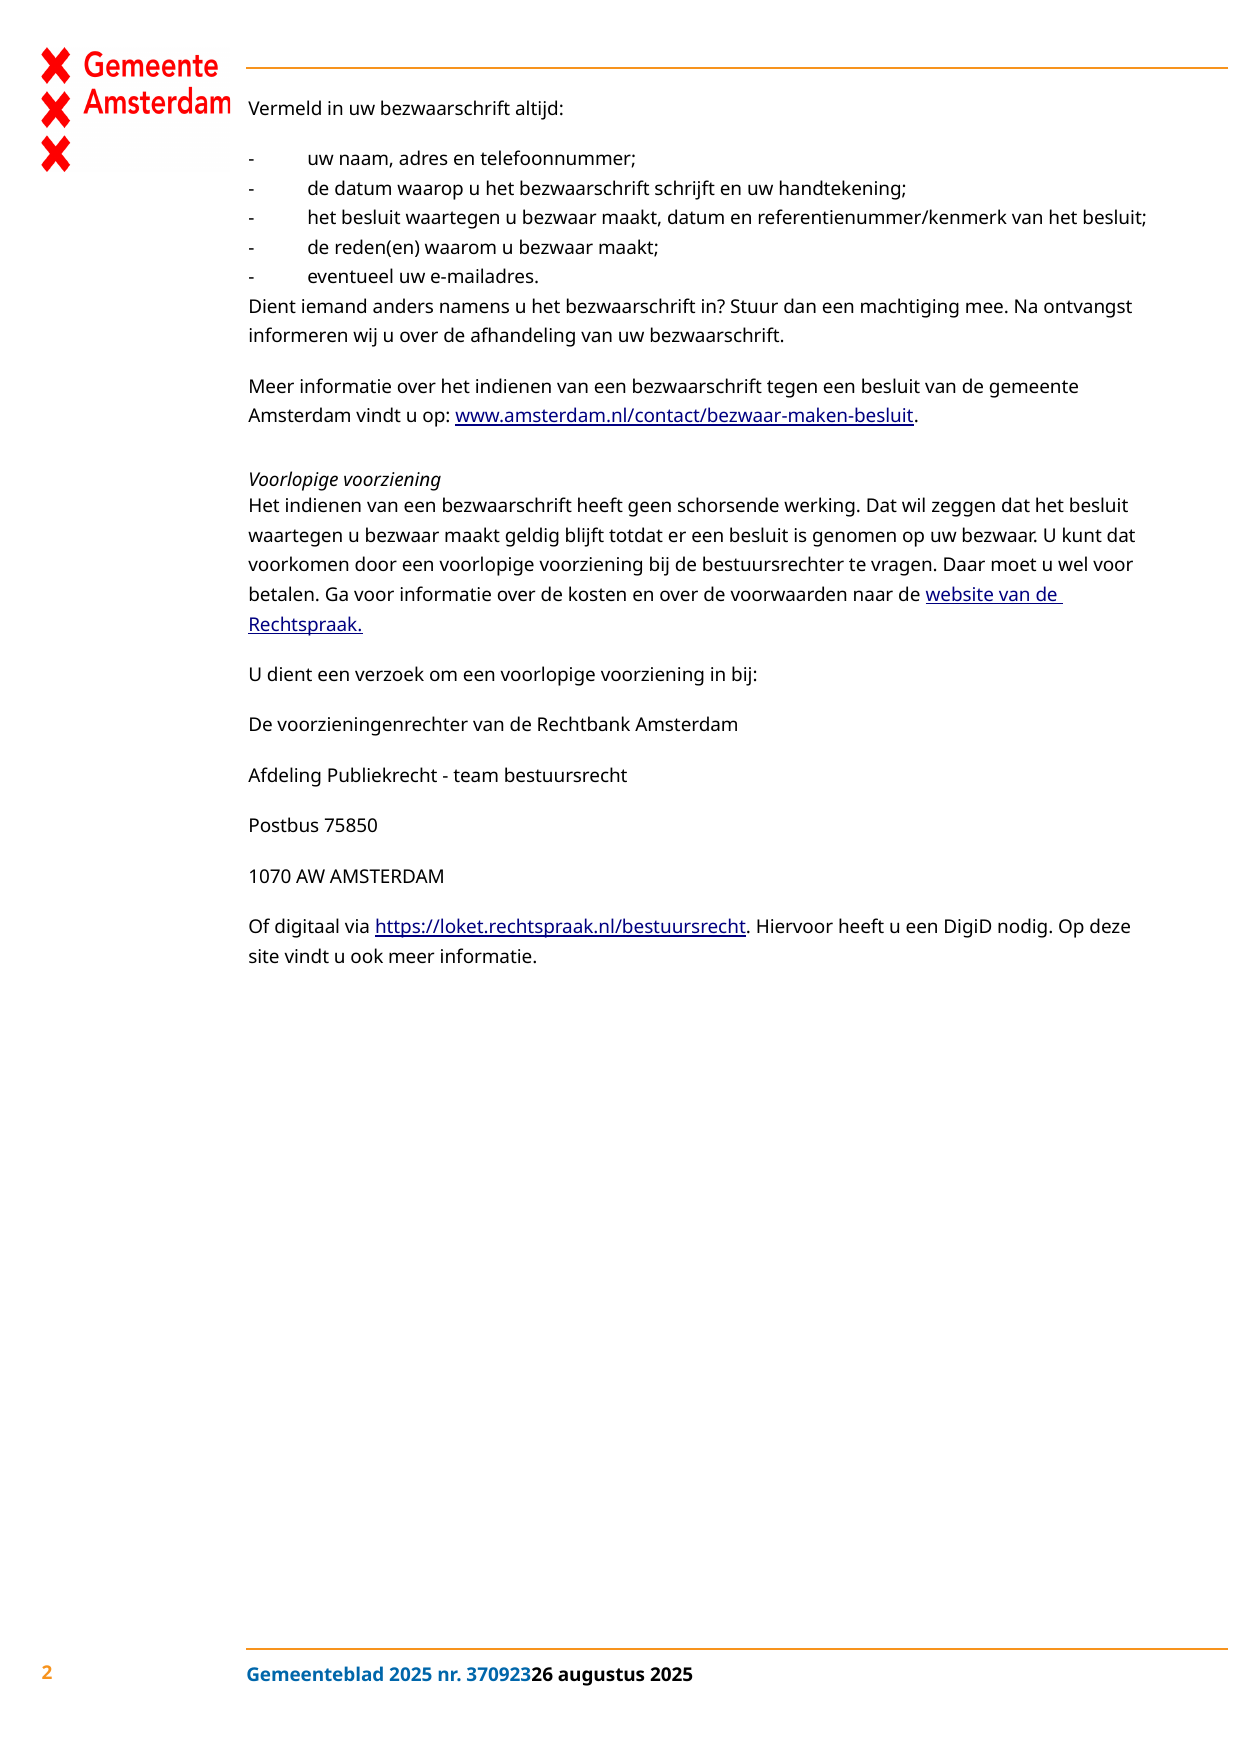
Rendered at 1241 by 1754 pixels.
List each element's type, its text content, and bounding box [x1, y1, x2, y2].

text Dient iemand anders namens u het bezwaarschrift in? Stuur dan een machtiging mee. Na ontvangst informeren wij u over de afhandeling van uw bezwaarschrift. [248, 293, 1152, 348]
text Postbus 75850 [248, 812, 1152, 838]
list de reden(en) waarom u bezwaar maakt; [248, 234, 1152, 260]
text Het indienen van een bezwaarschrift heeft geen schorsende werking. Dat wil zeggen dat het besluit waartegen u bezwaar maakt geldig blijft totdat er een besluit is genomen op uw bezwaar. U kunt dat voorkomen door een voorlopige voorziening bij de bestuursrechter te vragen. Daar moet u wel voor betalen. Ga voor informatie over de kosten en over de voorwaarden naar de website van de Rechtspraak. [248, 492, 1152, 636]
text Meer informatie over het indienen van een bezwaarschrift tegen een besluit van de gemeente Amsterdam vindt u op: www.amsterdam.nl/contact/bezwaar-maken-besluit. [248, 373, 1152, 428]
picture [41, 47, 231, 172]
text Voorlopige voorziening [248, 467, 1152, 492]
text Vermeld in uw bezwaarschrift altijd: [248, 95, 1152, 121]
text U dient een verzoek om een voorlopige voorziening in bij: [248, 661, 1152, 687]
text Afdeling Publiekrecht - team bestuursrecht [248, 762, 1152, 788]
text 1070 AW AMSTERDAM [248, 863, 1152, 888]
list uw naam, adres en telefoonnummer; [248, 145, 1152, 171]
list het besluit waartegen u bezwaar maakt, datum en referentienummer/kenmerk van het besluit; [248, 204, 1152, 230]
list de datum waarop u het bezwaarschrift schrijft en uw handtekening; [248, 175, 1152, 201]
text Of digitaal via https://loket.rechtspraak.nl/bestuursrecht. Hiervoor heeft u een DigiD nodig. Op deze site vindt u ook meer informatie. [248, 913, 1152, 968]
text De voorzieningenrechter van de Rechtbank Amsterdam [248, 712, 1152, 737]
list eventueel uw e-mailadres. [248, 263, 1152, 289]
